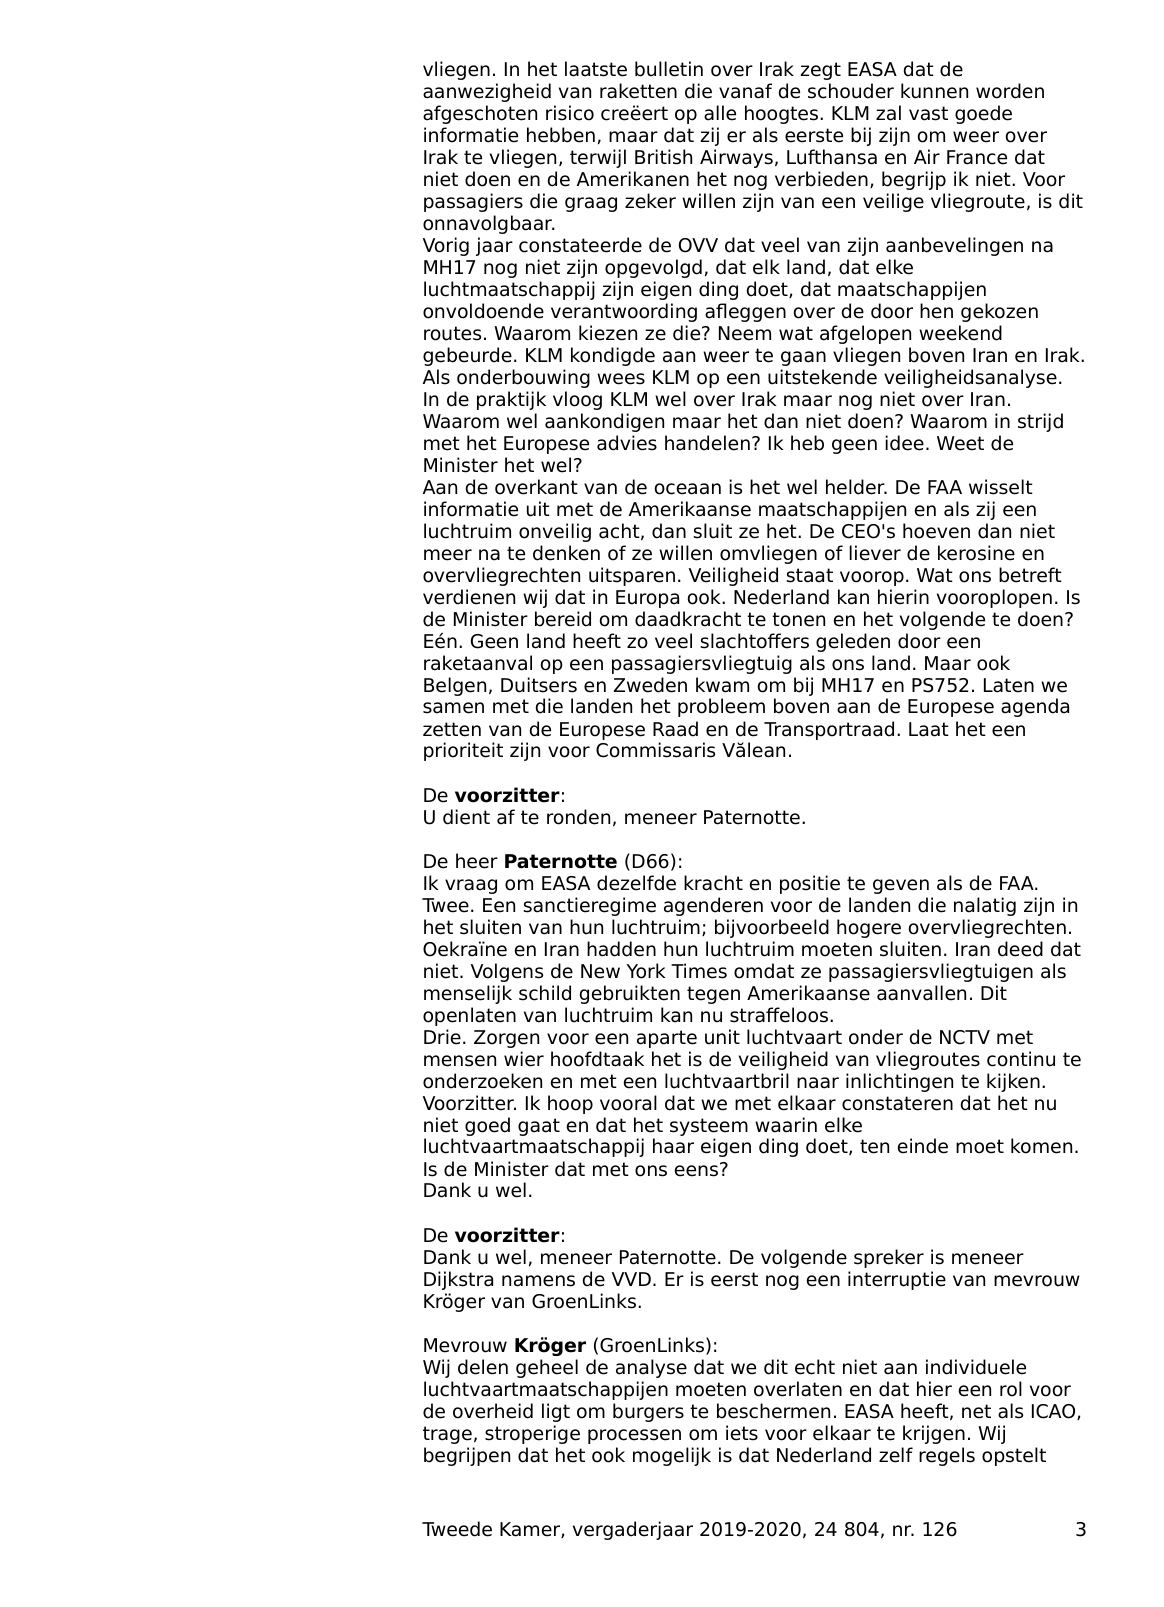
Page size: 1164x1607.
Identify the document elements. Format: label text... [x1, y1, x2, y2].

text Vorig jaar constateerde de OVV dat veel van zijn aanbevelingen na MH17 nog niet zijn opgevolgd, dat elk land, dat elke luchtmaatschappij zijn eigen ding doet, dat maatschappijen onvoldoende verantwoording afleggen over de door hen gekozen routes. Waarom kiezen ze die? Neem wat afgelopen weekend gebeurde. KLM kondigde aan weer te gaan vliegen boven Iran en Irak. Als onderbouwing wees KLM op een uitstekende veiligheidsanalyse. In de praktijk vloog KLM wel over Irak maar nog niet over Iran. Waarom wel aankondigen maar het dan niet doen? Waarom in strijd met het Europese advies handelen? Ik heb geen idee. Weet de Minister het wel? [422, 235, 1087, 477]
text Mevrouw Kröger (GroenLinks): [422, 1335, 1087, 1357]
text De voorzitter: [422, 784, 1087, 807]
text vliegen. In het laatste bulletin over Irak zegt EASA dat de aanwezigheid van raketten die vanaf de schouder kunnen worden afgeschoten risico creëert op alle hoogtes. KLM zal vast goede informatie hebben, maar dat zij er als eerste bij zijn om weer over Irak te vliegen, terwijl British Airways, Lufthansa en Air France dat niet doen en de Amerikanen het nog verbieden, begrijp ik niet. Voor passagiers die graag zeker willen zijn van een veilige vliegroute, is dit onnavolgbaar. [422, 59, 1087, 235]
text De voorzitter: [422, 1224, 1087, 1247]
text Ik vraag om EASA dezelfde kracht en positie te geven als de FAA. [422, 873, 1087, 895]
text De heer Paternotte (D66): [422, 851, 1087, 873]
text Aan de overkant van de oceaan is het wel helder. De FAA wisselt informatie uit met de Amerikaanse maatschappijen en als zij een luchtruim onveilig acht, dan sluit ze het. De CEO's hoeven dan niet meer na te denken of ze willen omvliegen of liever de kerosine en overvliegrechten uitsparen. Veiligheid staat voorop. Wat ons betreft verdienen wij dat in Europa ook. Nederland kan hierin vooroplopen. Is de Minister bereid om daadkracht te tonen en het volgende te doen? [422, 477, 1087, 631]
text Voorzitter. Ik hoop vooral dat we met elkaar constateren dat het nu niet goed gaat en dat het systeem waarin elke luchtvaartmaatschappij haar eigen ding doet, ten einde moet komen. Is de Minister dat met ons eens? [422, 1092, 1087, 1180]
text Wij delen geheel de analyse dat we dit echt niet aan individuele luchtvaartmaatschappijen moeten overlaten en dat hier een rol voor de overheid ligt om burgers te beschermen. EASA heeft, net als ICAO, trage, stroperige processen om iets voor elkaar te krijgen. Wij begrijpen dat het ook mogelijk is dat Nederland zelf regels opstelt [422, 1357, 1087, 1467]
text Drie. Zorgen voor een aparte unit luchtvaart onder de NCTV met mensen wier hoofdtaak het is de veiligheid van vliegroutes continu te onderzoeken en met een luchtvaartbril naar inlichtingen te kijken. [422, 1027, 1087, 1092]
text Twee. Een sanctieregime agenderen voor de landen die nalatig zijn in het sluiten van hun luchtruim; bijvoorbeeld hogere overvliegrechten. Oekraïne en Iran hadden hun luchtruim moeten sluiten. Iran deed dat niet. Volgens de New York Times omdat ze passagiersvliegtuigen als menselijk schild gebruikten tegen Amerikaanse aanvallen. Dit openlaten van luchtruim kan nu straffeloos. [422, 895, 1087, 1027]
text Eén. Geen land heeft zo veel slachtoffers geleden door een raketaanval op een passagiersvliegtuig als ons land. Maar ook Belgen, Duitsers en Zweden kwam om bij MH17 en PS752. Laten we samen met die landen het probleem boven aan de Europese agenda zetten van de Europese Raad en de Transportraad. Laat het een prioriteit zijn voor Commissaris Vălean. [422, 631, 1087, 762]
text U dient af te ronden, meneer Paternotte. [422, 807, 1087, 828]
text Dank u wel, meneer Paternotte. De volgende spreker is meneer Dijkstra namens de VVD. Er is eerst nog een interruptie van mevrouw Kröger van GroenLinks. [422, 1247, 1087, 1312]
text Dank u wel. [422, 1180, 1087, 1202]
